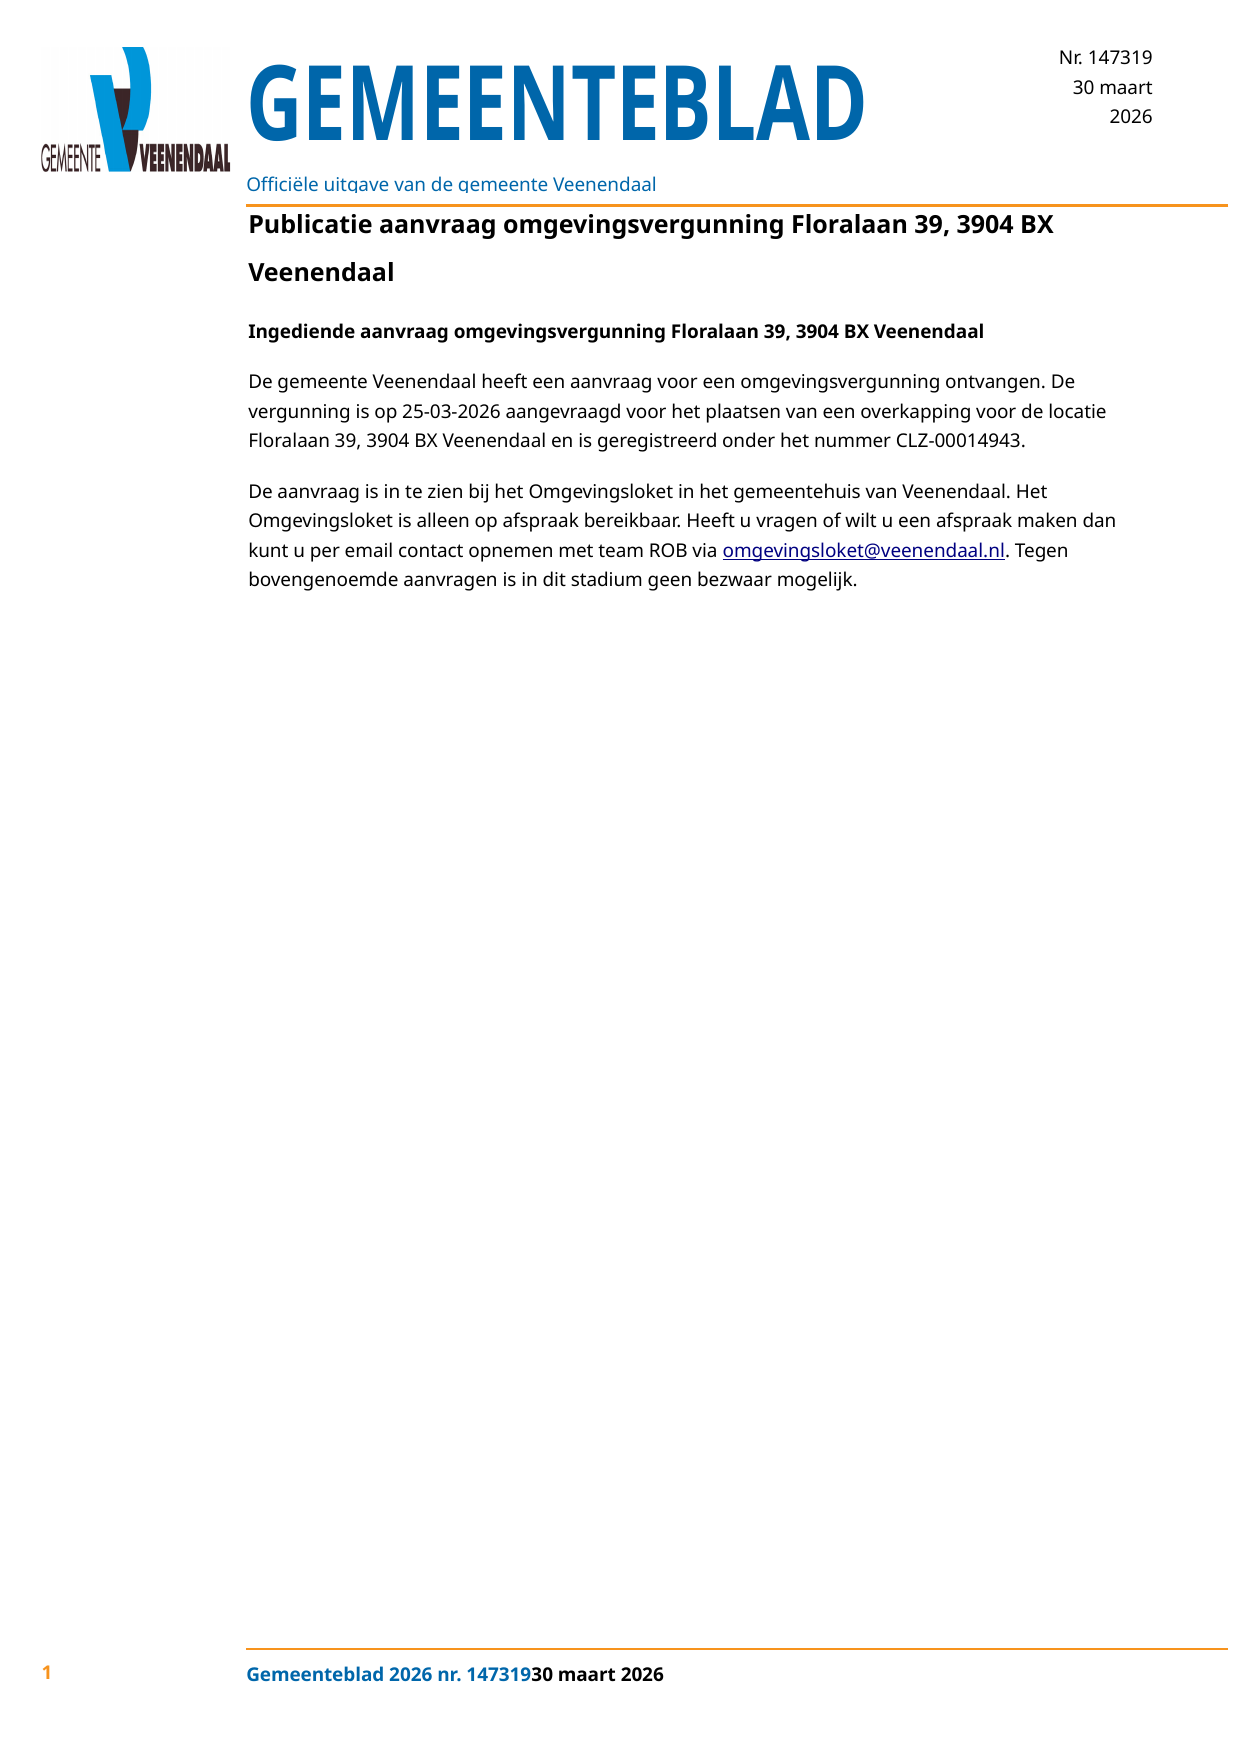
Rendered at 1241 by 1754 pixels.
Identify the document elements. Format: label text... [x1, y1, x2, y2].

picture [41, 47, 130, 172]
picture [123, 47, 231, 172]
text Publicatie aanvraag omgevingsvergunning Floralaan 39, 3904 BX Veenendaal [248, 207, 1152, 288]
text Ingediende aanvraag omgevingsvergunning Floralaan 39, 3904 BX Veenendaal [248, 318, 1152, 344]
text De gemeente Veenendaal heeft een aanvraag voor een omgevingsvergunning ontvangen. De vergunning is op 25-03-2026 aangevraagd voor het plaatsen van een overkapping voor de locatie Floralaan 39, 3904 BX Veenendaal en is geregistreerd onder het nummer CLZ-00014943. [248, 368, 1152, 453]
text De aanvraag is in te zien bij het Omgevingsloket in het gemeentehuis van Veenendaal. Het Omgevingsloket is alleen op afspraak bereikbaar. Heeft u vragen of wilt u een afspraak maken dan kunt u per email contact opnemen met team ROB via omgevingsloket@veenendaal.nl. Tegen bovengenoemde aanvragen is in dit stadium geen bezwaar mogelijk. [248, 478, 1152, 592]
